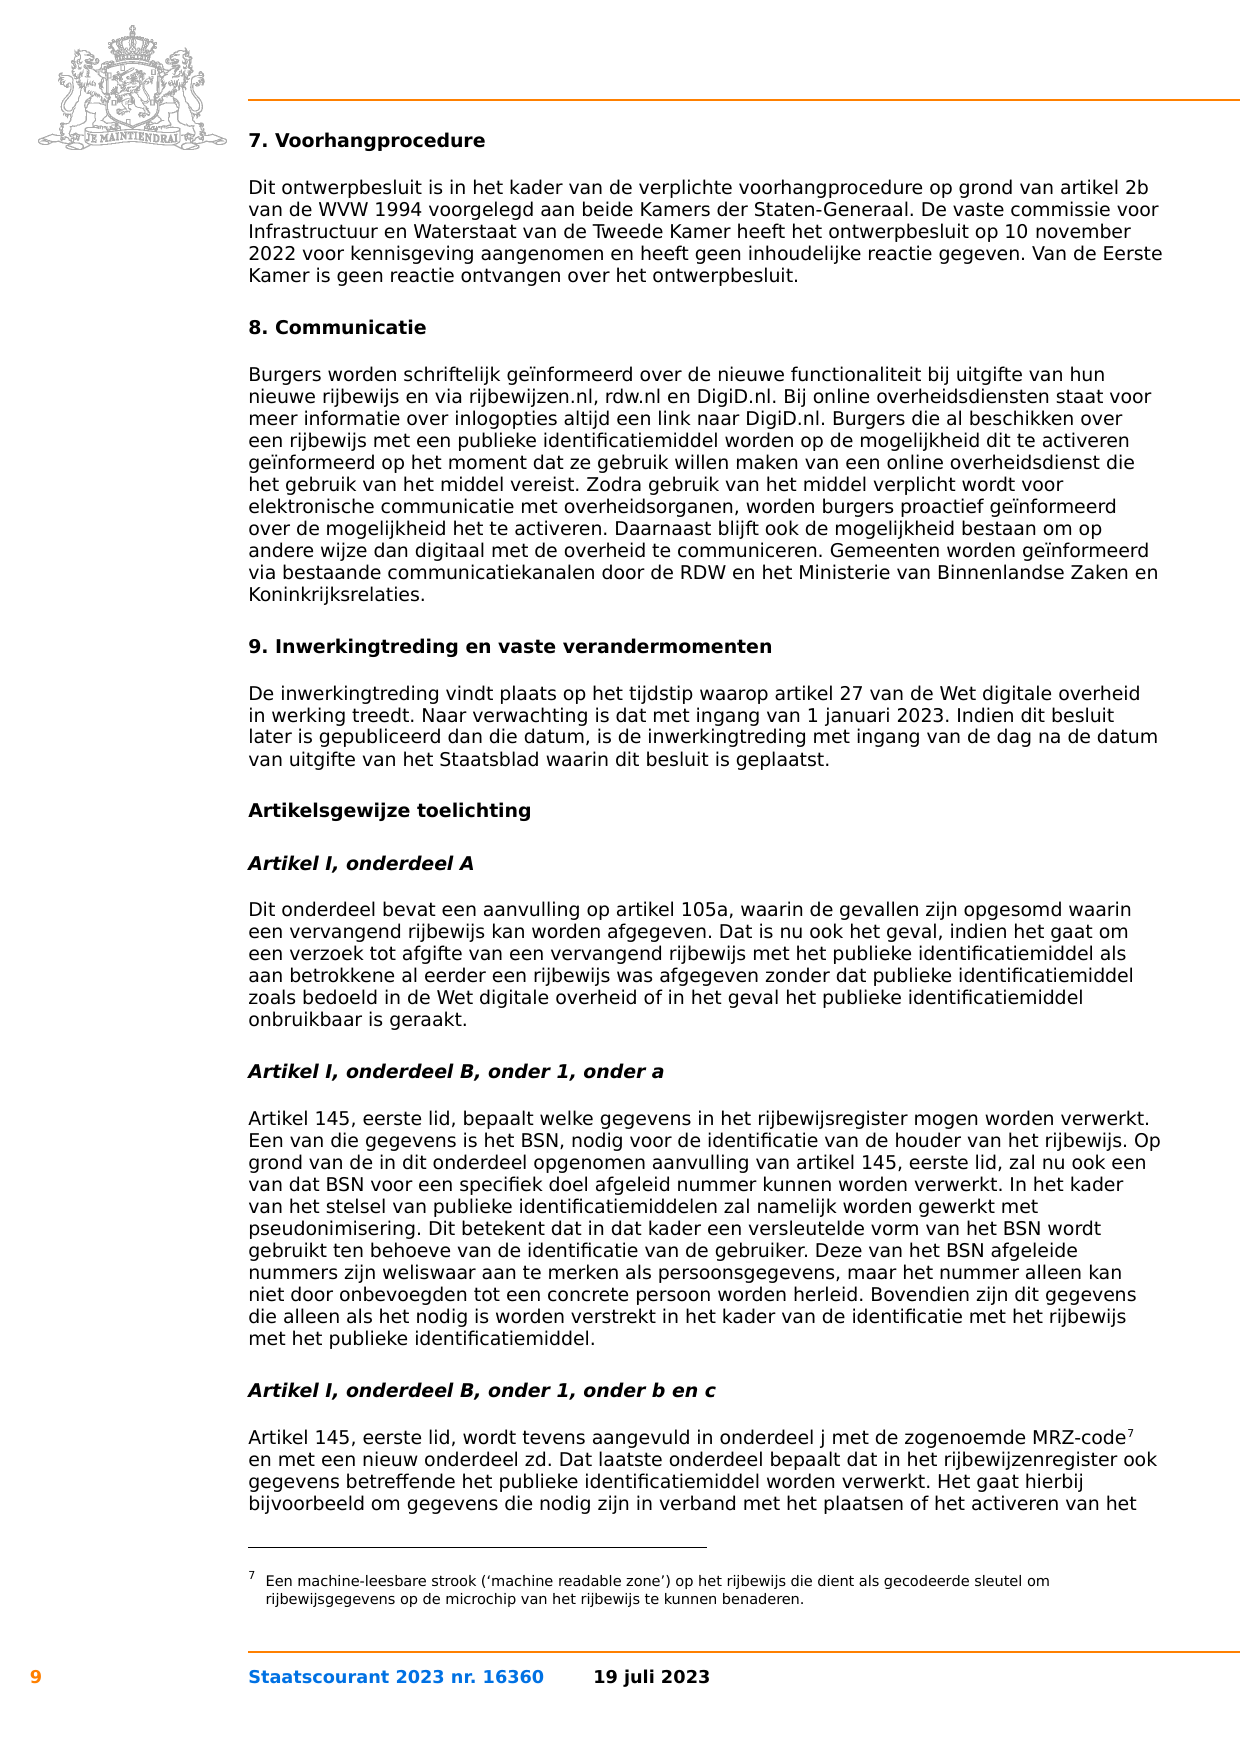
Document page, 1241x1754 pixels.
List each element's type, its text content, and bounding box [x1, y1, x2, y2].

subtitle Artikel I, onderdeel B, onder 1, onder b en c [248, 1380, 1163, 1402]
text Dit ontwerpbesluit is in het kader van de verplichte voorhangprocedure op grond van artikel 2b van de WVW 1994 voorgelegd aan beide Kamers der Staten-Generaal. De vaste commissie voor Infrastructuur en Waterstaat van de Tweede Kamer heeft het ontwerpbesluit op 10 november 2022 voor kennisgeving aangenomen en heeft geen inhoudelijke reactie gegeven. Van de Eerste Kamer is geen reactie ontvangen over het ontwerpbesluit. [248, 177, 1163, 287]
text Artikel 145, eerste lid, bepaalt welke gegevens in het rijbewijsregister mogen worden verwerkt. Een van die gegevens is het BSN, nodig voor de identificatie van de houder van het rijbewijs. Op grond van de in dit onderdeel opgenomen aanvulling van artikel 145, eerste lid, zal nu ook een van dat BSN voor een specifiek doel afgeleid nummer kunnen worden verwerkt. In het kader van het stelsel van publieke identificatiemiddelen zal namelijk worden gewerkt met pseudonimisering. Dit betekent dat in dat kader een versleutelde vorm van het BSN wordt gebruikt ten behoeve van de identificatie van de gebruiker. Deze van het BSN afgeleide nummers zijn weliswaar aan te merken als persoonsgegevens, maar het nummer alleen kan niet door onbevoegden tot een concrete persoon worden herleid. Bovendien zijn dit gegevens die alleen als het nodig is worden verstrekt in het kader van de identificatie met het rijbewijs met het publieke identificatiemiddel. [248, 1108, 1163, 1350]
text De inwerkingtreding vindt plaats op het tijdstip waarop artikel 27 van de Wet digitale overheid in werking treedt. Naar verwachting is dat met ingang van 1 januari 2023. Indien dit besluit later is gepubliceerd dan die datum, is de inwerkingtreding met ingang van de dag na de datum van uitgifte van het Staatsblad waarin dit besluit is geplaatst. [248, 682, 1163, 770]
text Dit onderdeel bevat een aanvulling op artikel 105a, waarin de gevallen zijn opgesomd waarin een vervangend rijbewijs kan worden afgegeven. Dat is nu ook het geval, indien het gaat om een verzoek tot afgifte van een vervangend rijbewijs met het publieke identificatiemiddel als aan betrokkene al eerder een rijbewijs was afgegeven zonder dat publieke identificatiemiddel zoals bedoeld in de Wet digitale overheid of in het geval het publieke identificatiemiddel onbruikbaar is geraakt. [248, 899, 1163, 1031]
subtitle Artikelsgewijze toelichting [248, 800, 1163, 822]
picture [38, 25, 227, 150]
subtitle 7. Voorhangprocedure [248, 130, 1163, 152]
subtitle 9. Inwerkingtreding en vaste verandermomenten [248, 636, 1163, 657]
subtitle Artikel I, onderdeel B, onder 1, onder a [248, 1061, 1163, 1083]
text Een machine-leesbare strook (‘machine readable zone’) op het rijbewijs die dient als gecodeerde sleutel om rijbewijsgegevens op de microchip van het rijbewijs te kunnen benaderen. [248, 1569, 1163, 1608]
subtitle 8. Communicatie [248, 317, 1163, 339]
text Artikel 145, eerste lid, wordt tevens aangevuld in onderdeel j met de zogenoemde MRZ-code en met een nieuw onderdeel zd. Dat laatste onderdeel bepaalt dat in het rijbewijzenregister ook gegevens betreffende het publieke identificatiemiddel worden verwerkt. Het gaat hierbij bijvoorbeeld om gegevens die nodig zijn in verband met het plaatsen of het activeren van het [248, 1427, 1163, 1515]
text Burgers worden schriftelijk geïnformeerd over de nieuwe functionaliteit bij uitgifte van hun nieuwe rijbewijs en via rijbewijzen.nl, rdw.nl en DigiD.nl. Bij online overheidsdiensten staat voor meer informatie over inlogopties altijd een link naar DigiD.nl. Burgers die al beschikken over een rijbewijs met een publieke identificatiemiddel worden op de mogelijkheid dit te activeren geïnformeerd op het moment dat ze gebruik willen maken van een online overheidsdienst die het gebruik van het middel vereist. Zodra gebruik van het middel verplicht wordt voor elektronische communicatie met overheidsorganen, worden burgers proactief geïnformeerd over de mogelijkheid het te activeren. Daarnaast blijft ook de mogelijkheid bestaan om op andere wijze dan digitaal met de overheid te communiceren. Gemeenten worden geïnformeerd via bestaande communicatiekanalen door de RDW en het Ministerie van Binnenlandse Zaken en Koninkrijksrelaties. [248, 364, 1163, 606]
subtitle Artikel I, onderdeel A [248, 852, 1163, 874]
